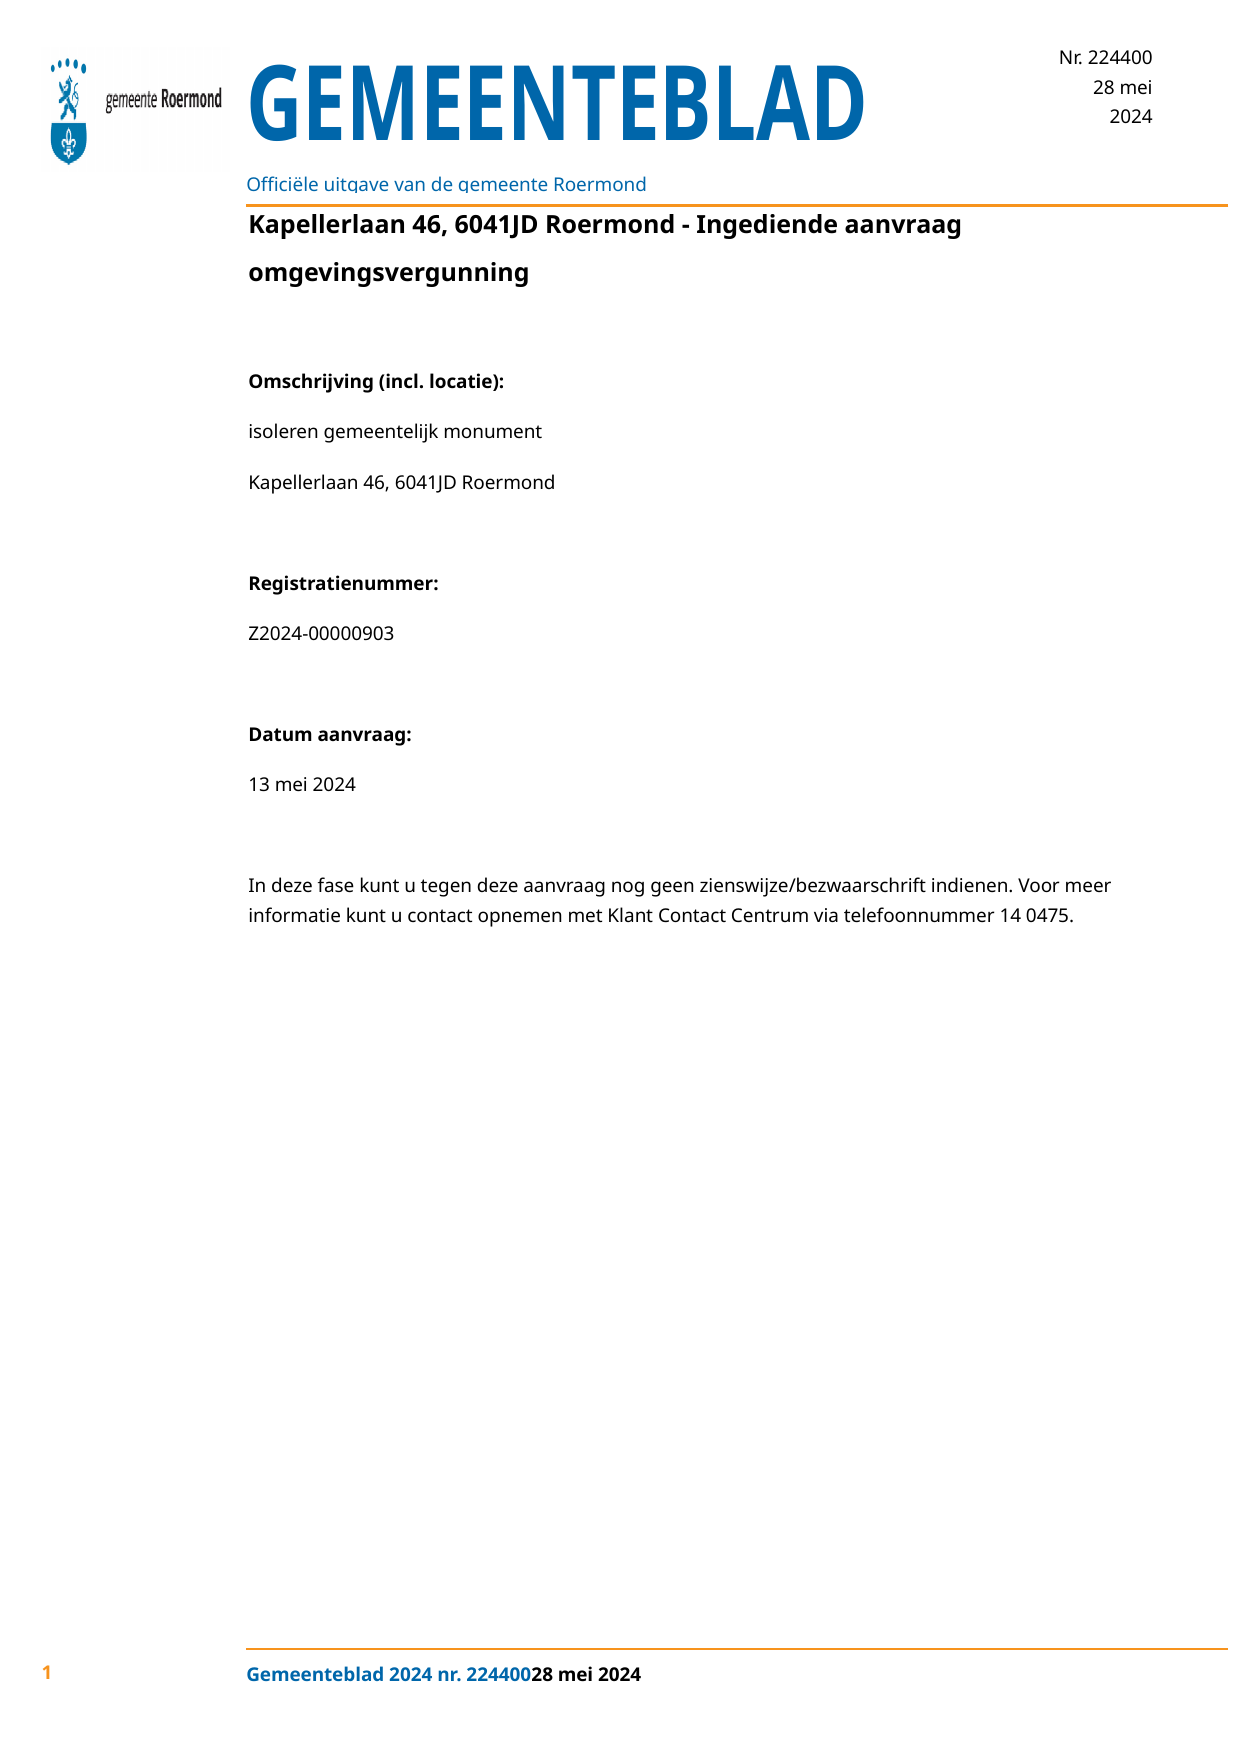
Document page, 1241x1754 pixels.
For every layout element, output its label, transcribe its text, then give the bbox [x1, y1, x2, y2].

text 13 mei 2024 [248, 772, 1152, 797]
text Kapellerlaan 46, 6041JD Roermond - Ingediende aanvraag omgevingsvergunning [248, 207, 1152, 288]
text Kapellerlaan 46, 6041JD Roermond [248, 469, 1152, 495]
text Z2024-00000903 [248, 620, 1152, 646]
text In deze fase kunt u tegen deze aanvraag nog geen zienswijze/bezwaarschrift indienen. Voor meer informatie kunt u contact opnemen met Klant Contact Centrum via telefoonnummer 14 0475. [248, 872, 1152, 928]
text Datum aanvraag: [248, 721, 1152, 747]
picture [41, 47, 231, 172]
text Omschrijving (incl. locatie): [248, 368, 1152, 394]
text Registratienummer: [248, 570, 1152, 596]
text isoleren gemeentelijk monument [248, 419, 1152, 444]
